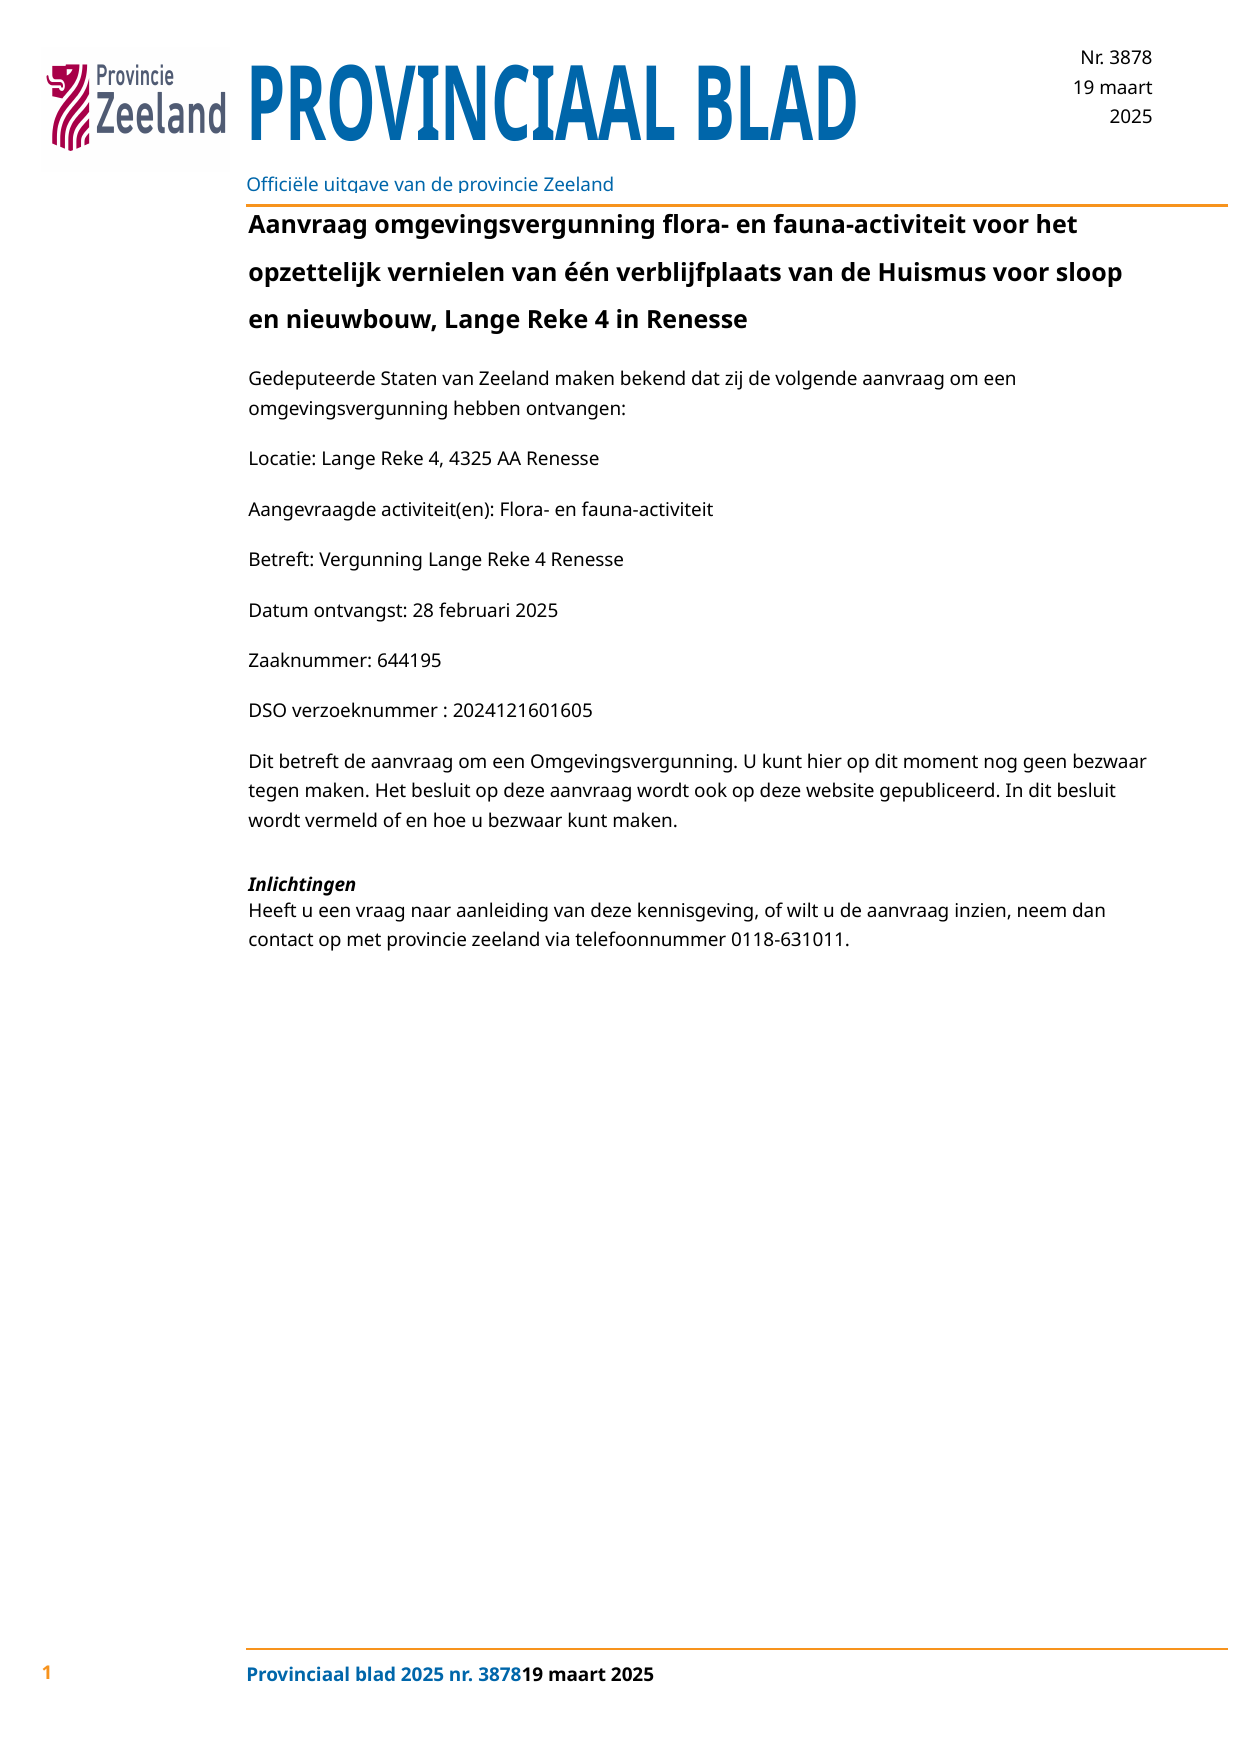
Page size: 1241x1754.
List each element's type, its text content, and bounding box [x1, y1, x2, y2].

text DSO verzoeknummer : 2024121601605 [248, 698, 1152, 723]
text Datum ontvangst: 28 februari 2025 [248, 597, 1152, 622]
text Gedeputeerde Staten van Zeeland maken bekend dat zij de volgende aanvraag om een omgevingsvergunning hebben ontvangen: [248, 366, 1152, 421]
picture [41, 47, 231, 172]
text Locatie: Lange Reke 4, 4325 AA Renesse [248, 446, 1152, 471]
text Aanvraag omgevingsvergunning flora- en fauna-activiteit voor het opzettelijk vernielen van één verblijfplaats van de Huismus voor sloop en nieuwbouw, Lange Reke 4 in Renesse [248, 207, 1152, 336]
text Betreft: Vergunning Lange Reke 4 Renesse [248, 546, 1152, 572]
text Dit betreft de aanvraag om een Omgevingsvergunning. U kunt hier op dit moment nog geen bezwaar tegen maken. Het besluit op deze aanvraag wordt ook op deze website gepubliceerd. In dit besluit wordt vermeld of en hoe u bezwaar kunt maken. [248, 748, 1152, 833]
text Heeft u een vraag naar aanleiding van deze kennisgeving, of wilt u de aanvraag inzien, neem dan contact op met provincie zeeland via telefoonnummer 0118-631011. [248, 897, 1152, 952]
text Zaaknummer: 644195 [248, 647, 1152, 673]
text Inlichtingen [248, 871, 1152, 897]
text Aangevraagde activiteit(en): Flora- en fauna-activiteit [248, 496, 1152, 522]
